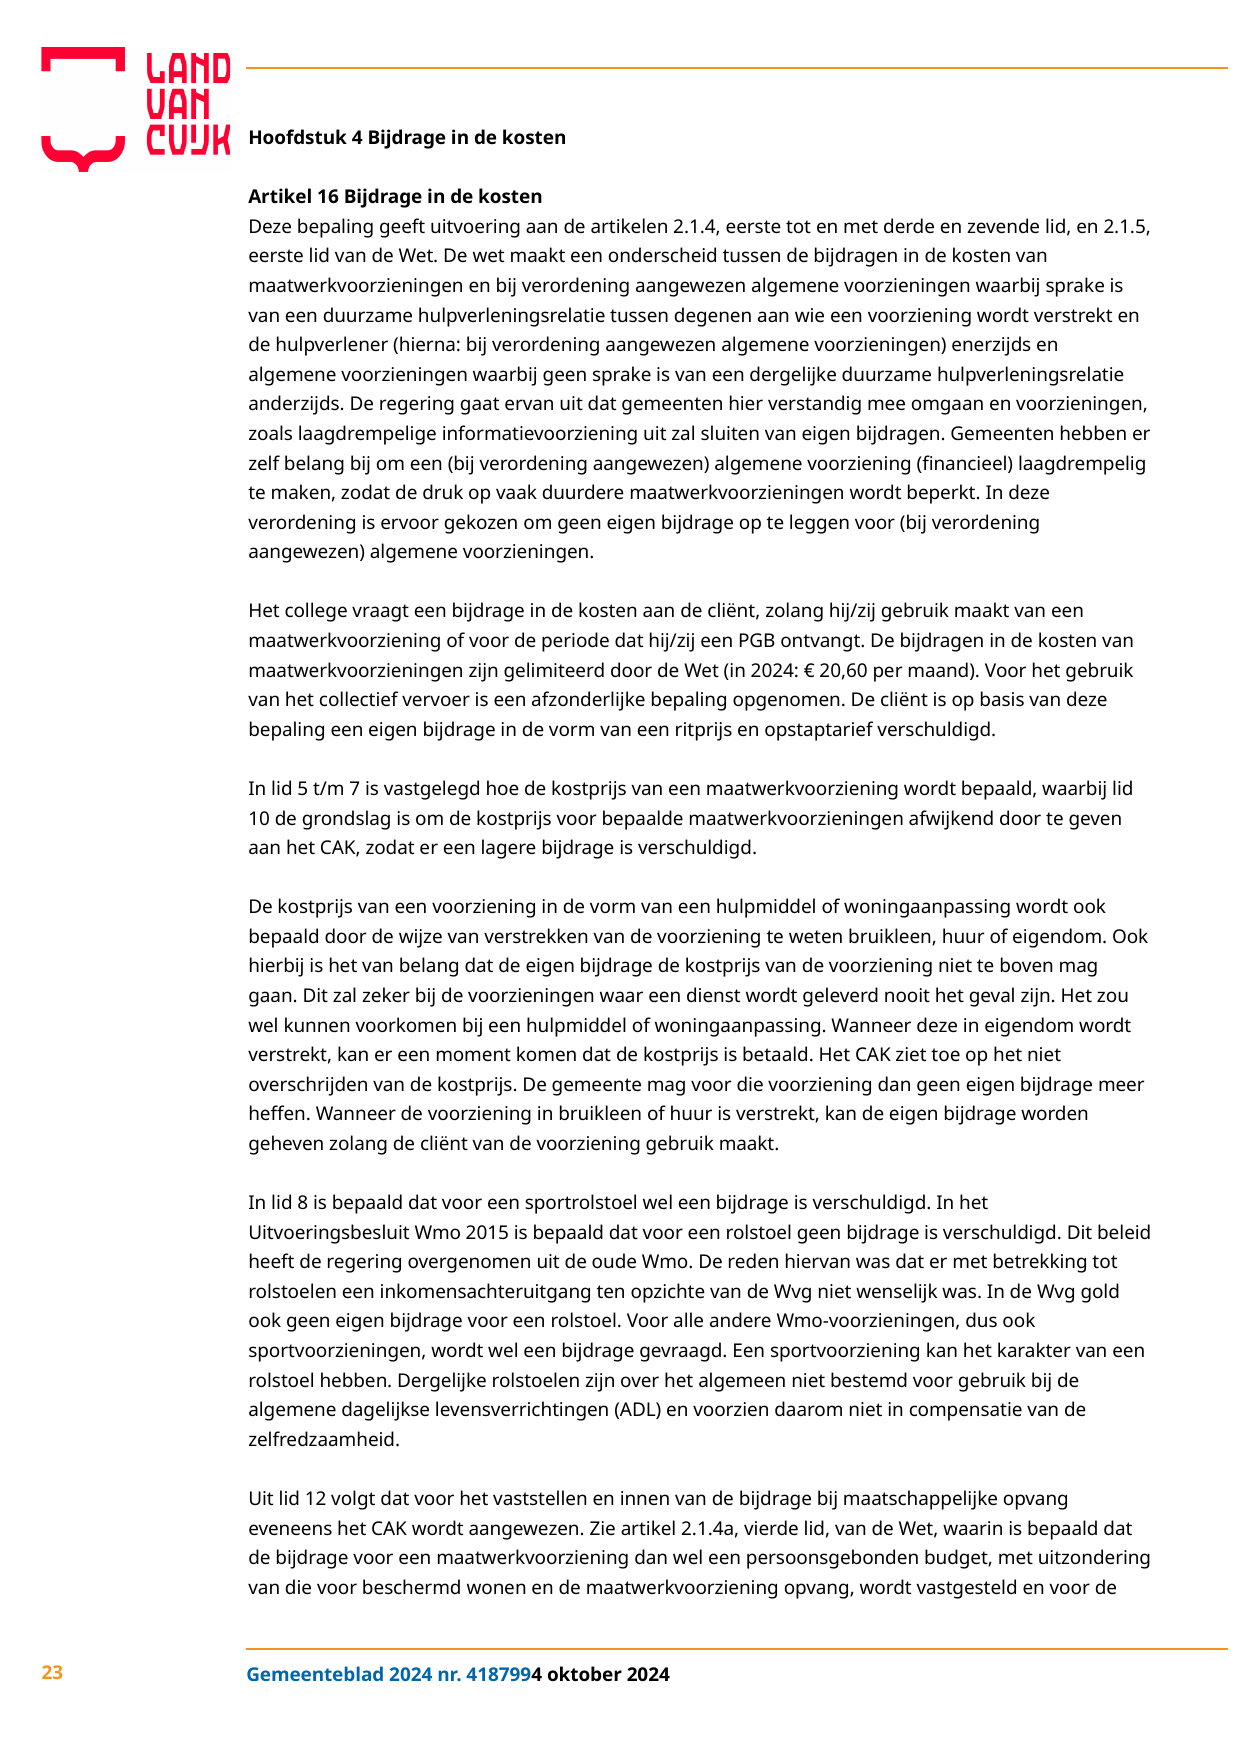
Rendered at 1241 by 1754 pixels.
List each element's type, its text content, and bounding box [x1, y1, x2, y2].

text De kostprijs van een voorziening in de vorm van een hulpmiddel of woningaanpassing wordt ook bepaald door de wijze van verstrekken van de voorziening te weten bruikleen, huur of eigendom. Ook hierbij is het van belang dat de eigen bijdrage de kostprijs van de voorziening niet te boven mag gaan. Dit zal zeker bij de voorzieningen waar een dienst wordt geleverd nooit het geval zijn. Het zou wel kunnen voorkomen bij een hulpmiddel of woningaanpassing. Wanneer deze in eigendom wordt verstrekt, kan er een moment komen dat de kostprijs is betaald. Het CAK ziet toe op het niet overschrijden van de kostprijs. De gemeente mag voor die voorziening dan geen eigen bijdrage meer heffen. Wanneer de voorziening in bruikleen of huur is verstrekt, kan de eigen bijdrage worden geheven zolang de cliënt van de voorziening gebruik maakt. [248, 893, 1152, 1156]
text Deze bepaling geeft uitvoering aan de artikelen 2.1.4, eerste tot en met derde en zevende lid, en 2.1.5, eerste lid van de Wet. De wet maakt een onderscheid tussen de bijdragen in de kosten van maatwerkvoorzieningen en bij verordening aangewezen algemene voorzieningen waarbij sprake is van een duurzame hulpverleningsrelatie tussen degenen aan wie een voorziening wordt verstrekt en de hulpverlener (hierna: bij verordening aangewezen algemene voorzieningen) enerzijds en algemene voorzieningen waarbij geen sprake is van een dergelijke duurzame hulpverleningsrelatie anderzijds. De regering gaat ervan uit dat gemeenten hier verstandig mee omgaan en voorzieningen, zoals laagdrempelige informatievoorziening uit zal sluiten van eigen bijdragen. Gemeenten hebben er zelf belang bij om een (bij verordening aangewezen) algemene voorziening (financieel) laagdrempelig te maken, zodat de druk op vaak duurdere maatwerkvoorzieningen wordt beperkt. In deze verordening is ervoor gekozen om geen eigen bijdrage op te leggen voor (bij verordening aangewezen) algemene voorzieningen. [248, 213, 1152, 564]
text In lid 5 t/m 7 is vastgelegd hoe de kostprijs van een maatwerkvoorziening wordt bepaald, waarbij lid 10 de grondslag is om de kostprijs voor bepaalde maatwerkvoorzieningen afwijkend door te geven aan het CAK, zodat er een lagere bijdrage is verschuldigd. [248, 775, 1152, 860]
text Hoofdstuk 4 Bijdrage in de kosten [248, 124, 1152, 150]
picture [41, 47, 231, 172]
text Uit lid 12 volgt dat voor het vaststellen en innen van de bijdrage bij maatschappelijke opvang eveneens het CAK wordt aangewezen. Zie artikel 2.1.4a, vierde lid, van de Wet, waarin is bepaald dat de bijdrage voor een maatwerkvoorziening dan wel een persoonsgebonden budget, met uitzondering van die voor beschermd wonen en de maatwerkvoorziening opvang, wordt vastgesteld en voor de [248, 1485, 1152, 1600]
text Artikel 16 Bijdrage in de kosten [248, 183, 1152, 209]
text Het college vraagt een bijdrage in de kosten aan de cliënt, zolang hij/zij gebruik maakt van een maatwerkvoorziening of voor de periode dat hij/zij een PGB ontvangt. De bijdragen in de kosten van maatwerkvoorzieningen zijn gelimiteerd door de Wet (in 2024: € 20,60 per maand). Voor het gebruik van het collectief vervoer is een afzonderlijke bepaling opgenomen. De cliënt is op basis van deze bepaling een eigen bijdrage in de vorm van een ritprijs en opstaptarief verschuldigd. [248, 598, 1152, 742]
text In lid 8 is bepaald dat voor een sportrolstoel wel een bijdrage is verschuldigd. In het Uitvoeringsbesluit Wmo 2015 is bepaald dat voor een rolstoel geen bijdrage is verschuldigd. Dit beleid heeft de regering overgenomen uit de oude Wmo. De reden hiervan was dat er met betrekking tot rolstoelen een inkomensachteruitgang ten opzichte van de Wvg niet wenselijk was. In de Wvg gold ook geen eigen bijdrage voor een rolstoel. Voor alle andere Wmo-voorzieningen, dus ook sportvoorzieningen, wordt wel een bijdrage gevraagd. Een sportvoorziening kan het karakter van een rolstoel hebben. Dergelijke rolstoelen zijn over het algemeen niet bestemd voor gebruik bij de algemene dagelijkse levensverrichtingen (ADL) en voorzien daarom niet in compensatie van de zelfredzaamheid. [248, 1189, 1152, 1452]
